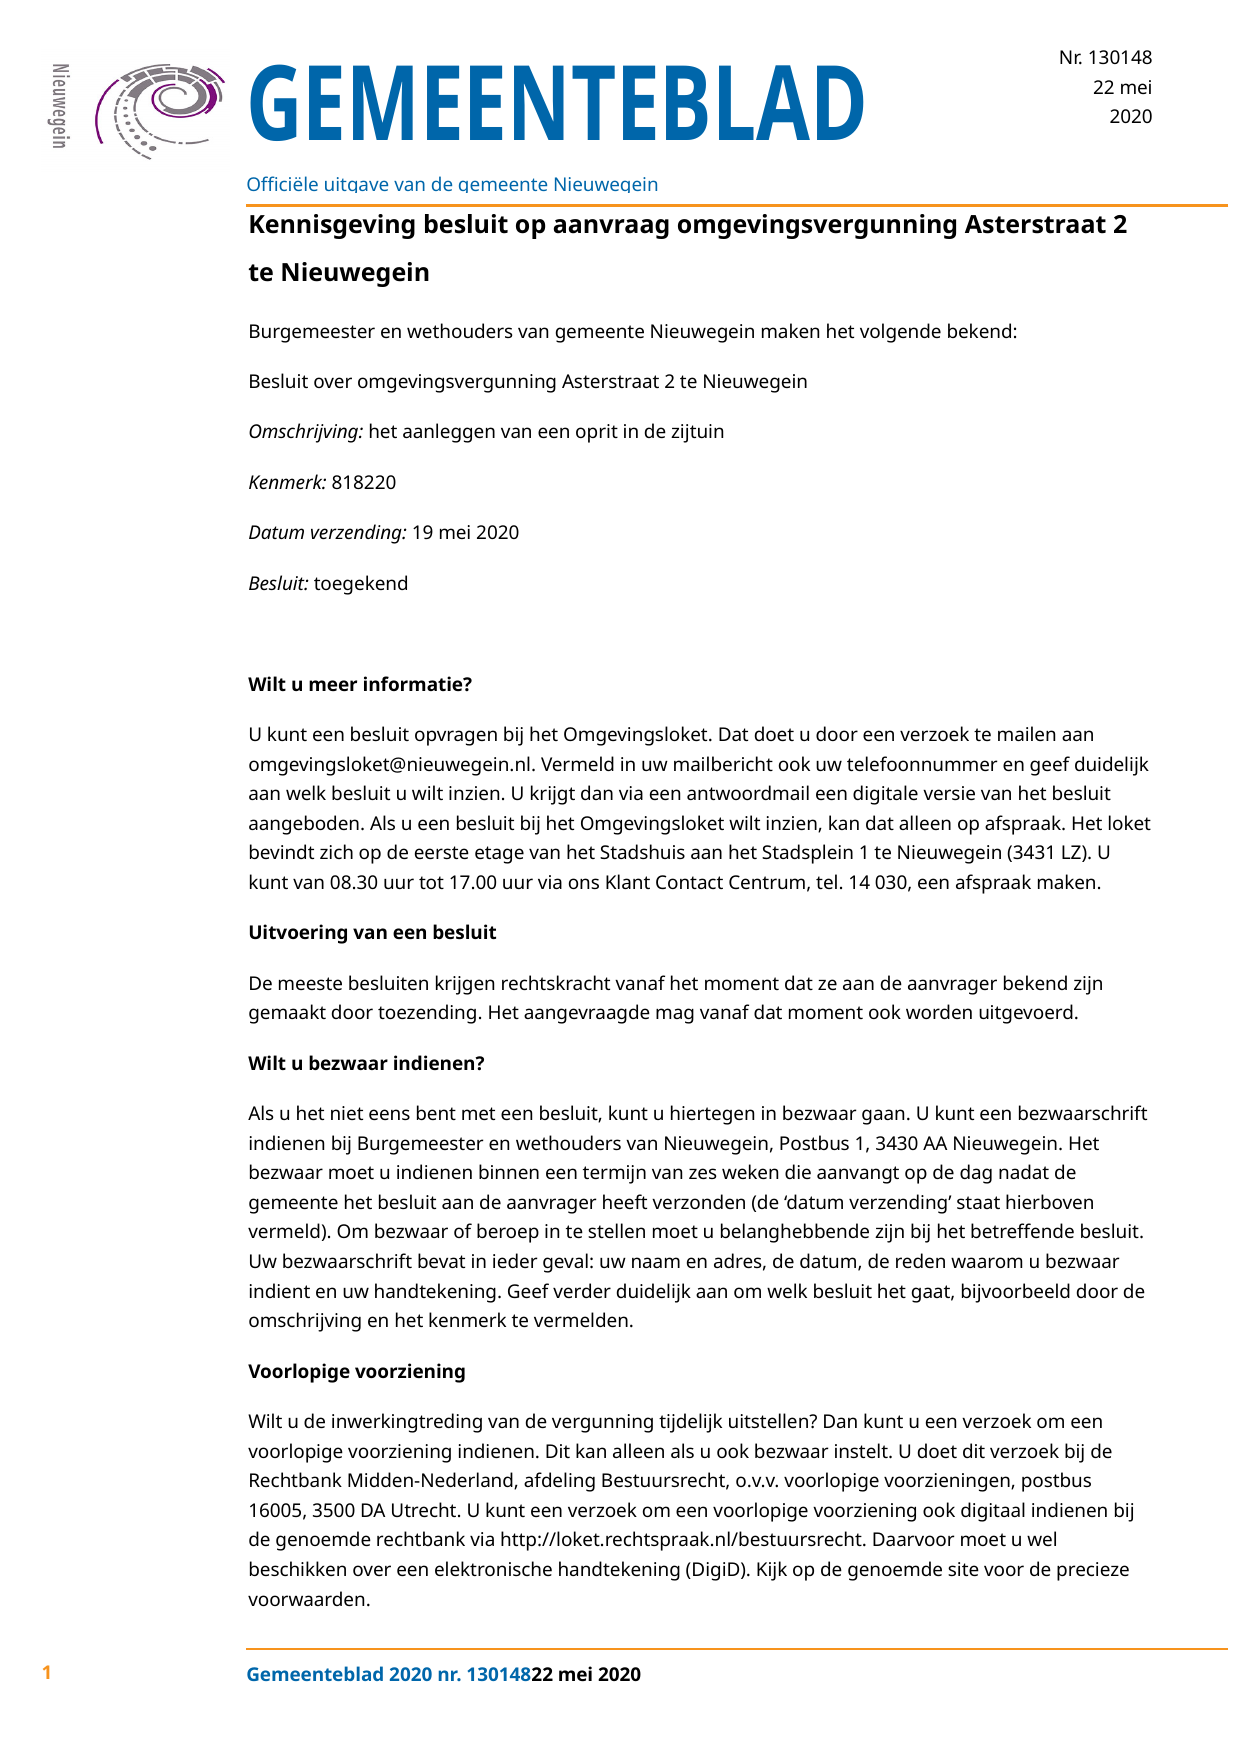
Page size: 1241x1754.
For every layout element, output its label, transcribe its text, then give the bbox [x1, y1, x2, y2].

text Besluit over omgevingsvergunning Asterstraat 2 te Nieuwegein [248, 368, 1152, 394]
text Kennisgeving besluit op aanvraag omgevingsvergunning Asterstraat 2 te Nieuwegein [248, 207, 1152, 288]
text Als u het niet eens bent met een besluit, kunt u hiertegen in bezwaar gaan. U kunt een bezwaarschrift indienen bij Burgemeester en wethouders van Nieuwegein, Postbus 1, 3430 AA Nieuwegein. Het bezwaar moet u indienen binnen een termijn van zes weken die aanvangt op de dag nadat de gemeente het besluit aan de aanvrager heeft verzonden (de ‘datum verzending’ staat hierboven vermeld). Om bezwaar of beroep in te stellen moet u belanghebbende zijn bij het betreffende besluit. Uw bezwaarschrift bevat in ieder geval: uw naam en adres, de datum, de reden waarom u bezwaar indient en uw handtekening. Geef verder duidelijk aan om welk besluit het gaat, bijvoorbeeld door de omschrijving en het kenmerk te vermelden. [248, 1100, 1152, 1333]
text Wilt u bezwaar indienen? [248, 1050, 1152, 1076]
text Burgemeester en wethouders van gemeente Nieuwegein maken het volgende bekend: [248, 318, 1152, 344]
text Wilt u de inwerkingtreding van de vergunning tijdelijk uitstellen? Dan kunt u een verzoek om een voorlopige voorziening indienen. Dit kan alleen als u ook bezwaar instelt. U doet dit verzoek bij de Rechtbank Midden-Nederland, afdeling Bestuursrecht, o.v.v. voorlopige voorzieningen, postbus 16005, 3500 DA Utrecht. U kunt een verzoek om een voorlopige voorziening ook digitaal indienen bij de genoemde rechtbank via http://loket.rechtspraak.nl/bestuursrecht. Daarvoor moet u wel beschikken over een elektronische handtekening (DigiD). Kijk op de genoemde site voor de precieze voorwaarden. [248, 1408, 1152, 1612]
text Besluit: toegekend [248, 570, 1152, 596]
text U kunt een besluit opvragen bij het Omgevingsloket. Dat doet u door een verzoek te mailen aan omgevingsloket@nieuwegein.nl. Vermeld in uw mailbericht ook uw telefoonnummer en geef duidelijk aan welk besluit u wilt inzien. U krijgt dan via een antwoordmail een digitale versie van het besluit aangeboden. Als u een besluit bij het Omgevingsloket wilt inzien, kan dat alleen op afspraak. Het loket bevindt zich op de eerste etage van het Stadshuis aan het Stadsplein 1 te Nieuwegein (3431 LZ). U kunt van 08.30 uur tot 17.00 uur via ons Klant Contact Centrum, tel. 14 030, een afspraak maken. [248, 721, 1152, 895]
text De meeste besluiten krijgen rechtskracht vanaf het moment dat ze aan de aanvrager bekend zijn gemaakt door toezending. Het aangevraagde mag vanaf dat moment ook worden uitgevoerd. [248, 970, 1152, 1025]
text Omschrijving: het aanleggen van een oprit in de zijtuin [248, 419, 1152, 444]
text Uitvoering van een besluit [248, 919, 1152, 945]
text Wilt u meer informatie? [248, 671, 1152, 697]
text Datum verzending: 19 mei 2020 [248, 519, 1152, 545]
text Voorlopige voorziening [248, 1358, 1152, 1384]
text Kenmerk: 818220 [248, 469, 1152, 495]
picture [41, 47, 231, 172]
